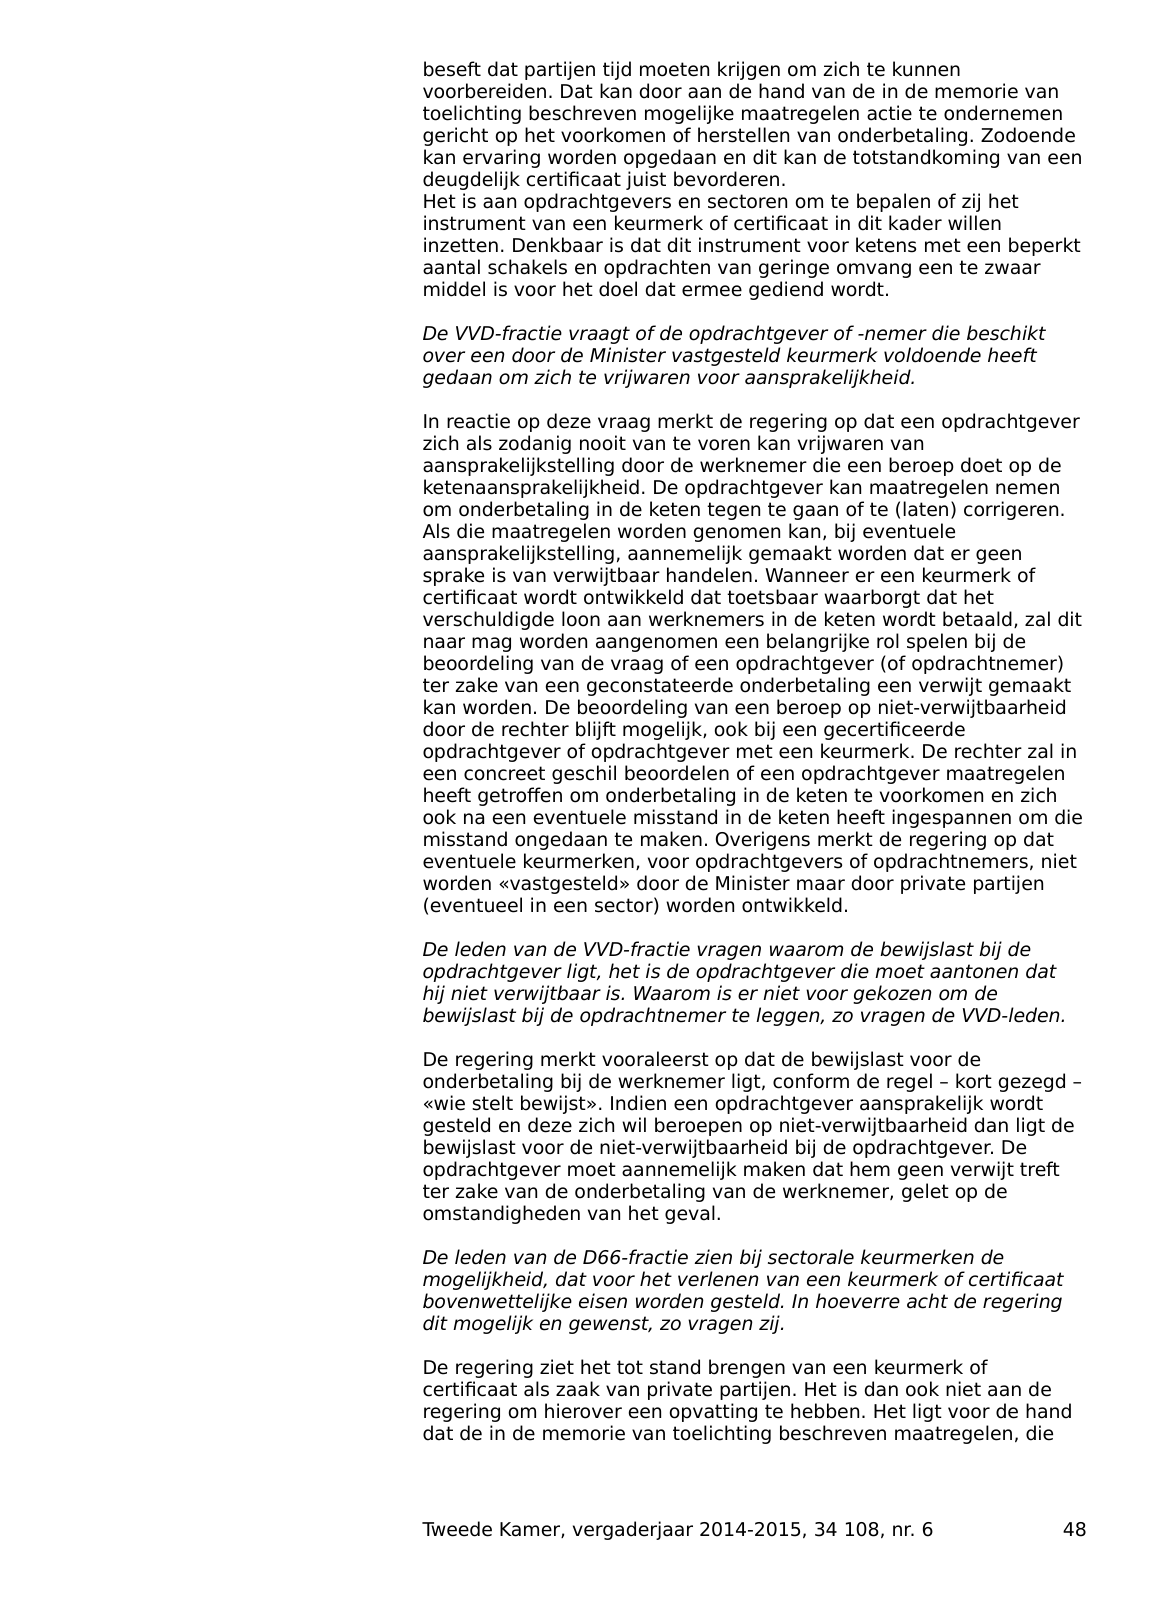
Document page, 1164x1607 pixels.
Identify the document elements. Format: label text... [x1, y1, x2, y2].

text In reactie op deze vraag merkt de regering op dat een opdrachtgever zich als zodanig nooit van te voren kan vrijwaren van aansprakelijkstelling door de werknemer die een beroep doet op de ketenaansprakelijkheid. De opdrachtgever kan maatregelen nemen om onderbetaling in de keten tegen te gaan of te (laten) corrigeren. Als die maatregelen worden genomen kan, bij eventuele aansprakelijkstelling, aannemelijk gemaakt worden dat er geen sprake is van verwijtbaar handelen. Wanneer er een keurmerk of certificaat wordt ontwikkeld dat toetsbaar waarborgt dat het verschuldigde loon aan werknemers in de keten wordt betaald, zal dit naar mag worden aangenomen een belangrijke rol spelen bij de beoordeling van de vraag of een opdrachtgever (of opdrachtnemer) ter zake van een geconstateerde onderbetaling een verwijt gemaakt kan worden. De beoordeling van een beroep op niet-verwijtbaarheid door de rechter blijft mogelijk, ook bij een gecertificeerde opdrachtgever of opdrachtgever met een keurmerk. De rechter zal in een concreet geschil beoordelen of een opdrachtgever maatregelen heeft getroffen om onderbetaling in de keten te voorkomen en zich ook na een eventuele misstand in de keten heeft ingespannen om die misstand ongedaan te maken. Overigens merkt de regering op dat eventuele keurmerken, voor opdrachtgevers of opdrachtnemers, niet worden «vastgesteld» door de Minister maar door private partijen (eventueel in een sector) worden ontwikkeld. [422, 411, 1087, 917]
text De VVD-fractie vraagt of de opdrachtgever of -nemer die beschikt over een door de Minister vastgesteld keurmerk voldoende heeft gedaan om zich te vrijwaren voor aansprakelijkheid. [422, 323, 1087, 389]
text De regering ziet het tot stand brengen van een keurmerk of certificaat als zaak van private partijen. Het is dan ook niet aan de regering om hierover een opvatting te hebben. Het ligt voor de hand dat de in de memorie van toelichting beschreven maatregelen, die [422, 1357, 1087, 1445]
text beseft dat partijen tijd moeten krijgen om zich te kunnen voorbereiden. Dat kan door aan de hand van de in de memorie van toelichting beschreven mogelijke maatregelen actie te ondernemen gericht op het voorkomen of herstellen van onderbetaling. Zodoende kan ervaring worden opgedaan en dit kan de totstandkoming van een deugdelijk certificaat juist bevorderen. [422, 59, 1087, 191]
text De leden van de VVD-fractie vragen waarom de bewijslast bij de opdrachtgever ligt, het is de opdrachtgever die moet aantonen dat hij niet verwijtbaar is. Waarom is er niet voor gekozen om de bewijslast bij de opdrachtnemer te leggen, zo vragen de VVD-leden. [422, 939, 1087, 1027]
text De leden van de D66-fractie zien bij sectorale keurmerken de mogelijkheid, dat voor het verlenen van een keurmerk of certificaat bovenwettelijke eisen worden gesteld. In hoeverre acht de regering dit mogelijk en gewenst, zo vragen zij. [422, 1247, 1087, 1335]
text Het is aan opdrachtgevers en sectoren om te bepalen of zij het instrument van een keurmerk of certificaat in dit kader willen inzetten. Denkbaar is dat dit instrument voor ketens met een beperkt aantal schakels en opdrachten van geringe omvang een te zwaar middel is voor het doel dat ermee gediend wordt. [422, 191, 1087, 301]
text De regering merkt vooraleerst op dat de bewijslast voor de onderbetaling bij de werknemer ligt, conform de regel – kort gezegd – «wie stelt bewijst». Indien een opdrachtgever aansprakelijk wordt gesteld en deze zich wil beroepen op niet-verwijtbaarheid dan ligt de bewijslast voor de niet-verwijtbaarheid bij de opdrachtgever. De opdrachtgever moet aannemelijk maken dat hem geen verwijt treft ter zake van de onderbetaling van de werknemer, gelet op de omstandigheden van het geval. [422, 1049, 1087, 1225]
